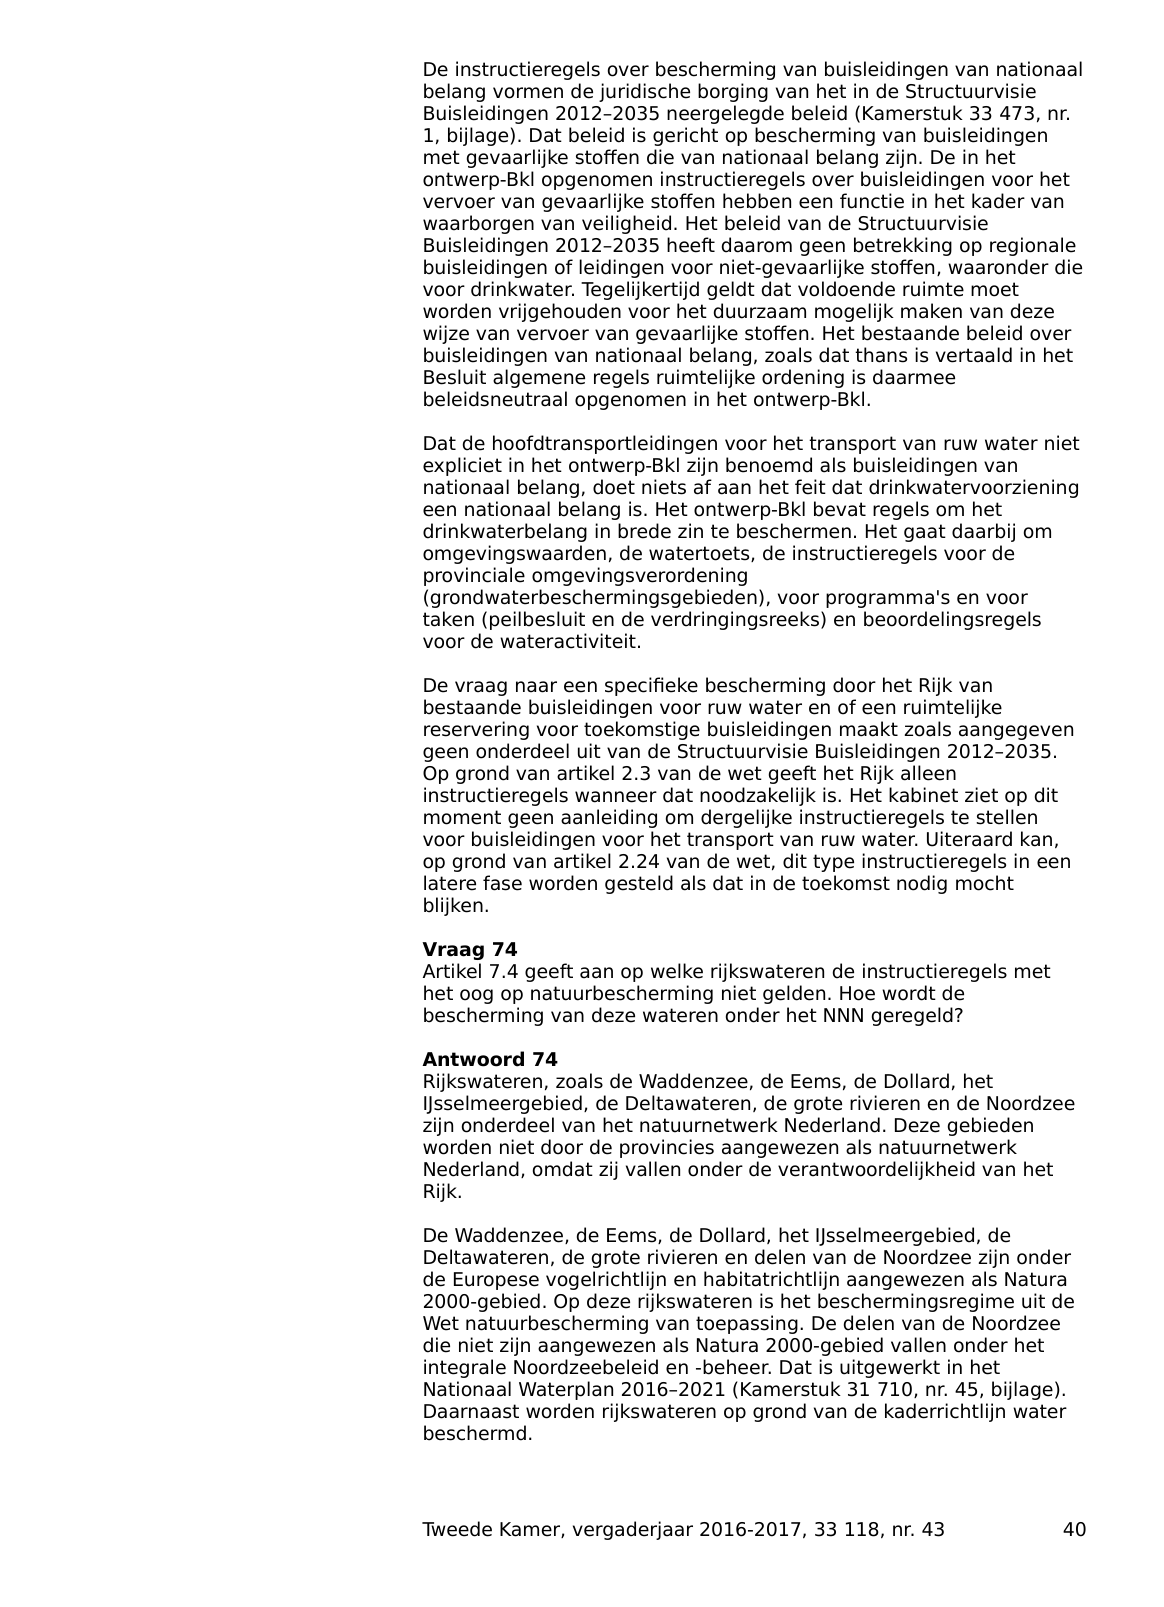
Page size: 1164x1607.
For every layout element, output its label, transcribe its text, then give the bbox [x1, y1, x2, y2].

text Vraag 74 [422, 939, 1087, 961]
text De Waddenzee, de Eems, de Dollard, het IJsselmeergebied, de Deltawateren, de grote rivieren en delen van de Noordzee zijn onder de Europese vogelrichtlijn en habitatrichtlijn aangewezen als Natura 2000-gebied. Op deze rijkswateren is het beschermingsregime uit de Wet natuurbescherming van toepassing. De delen van de Noordzee die niet zijn aangewezen als Natura 2000-gebied vallen onder het integrale Noordzeebeleid en -beheer. Dat is uitgewerkt in het Nationaal Waterplan 2016–2021 (Kamerstuk 31 710, nr. 45, bijlage). Daarnaast worden rijkswateren op grond van de kaderrichtlijn water beschermd. [422, 1225, 1087, 1445]
text Dat de hoofdtransportleidingen voor het transport van ruw water niet expliciet in het ontwerp-Bkl zijn benoemd als buisleidingen van nationaal belang, doet niets af aan het feit dat drinkwatervoorziening een nationaal belang is. Het ontwerp-Bkl bevat regels om het drinkwaterbelang in brede zin te beschermen. Het gaat daarbij om omgevingswaarden, de watertoets, de instructieregels voor de provinciale omgevingsverordening (grondwaterbeschermingsgebieden), voor programma's en voor taken (peilbesluit en de verdringingsreeks) en beoordelingsregels voor de wateractiviteit. [422, 433, 1087, 653]
text Rijkswateren, zoals de Waddenzee, de Eems, de Dollard, het IJsselmeergebied, de Deltawateren, de grote rivieren en de Noordzee zijn onderdeel van het natuurnetwerk Nederland. Deze gebieden worden niet door de provincies aangewezen als natuurnetwerk Nederland, omdat zij vallen onder de verantwoordelijkheid van het Rijk. [422, 1071, 1087, 1203]
text Antwoord 74 [422, 1049, 1087, 1071]
text Artikel 7.4 geeft aan op welke rijkswateren de instructieregels met het oog op natuurbescherming niet gelden. Hoe wordt de bescherming van deze wateren onder het NNN geregeld? [422, 961, 1087, 1027]
text De vraag naar een specifieke bescherming door het Rijk van bestaande buisleidingen voor ruw water en of een ruimtelijke reservering voor toekomstige buisleidingen maakt zoals aangegeven geen onderdeel uit van de Structuurvisie Buisleidingen 2012–2035. Op grond van artikel 2.3 van de wet geeft het Rijk alleen instructieregels wanneer dat noodzakelijk is. Het kabinet ziet op dit moment geen aanleiding om dergelijke instructieregels te stellen voor buisleidingen voor het transport van ruw water. Uiteraard kan, op grond van artikel 2.24 van de wet, dit type instructieregels in een latere fase worden gesteld als dat in de toekomst nodig mocht blijken. [422, 675, 1087, 917]
text De instructieregels over bescherming van buisleidingen van nationaal belang vormen de juridische borging van het in de Structuurvisie Buisleidingen 2012–2035 neergelegde beleid (Kamerstuk 33 473, nr. 1, bijlage). Dat beleid is gericht op bescherming van buisleidingen met gevaarlijke stoffen die van nationaal belang zijn. De in het ontwerp-Bkl opgenomen instructieregels over buisleidingen voor het vervoer van gevaarlijke stoffen hebben een functie in het kader van waarborgen van veiligheid. Het beleid van de Structuurvisie Buisleidingen 2012–2035 heeft daarom geen betrekking op regionale buisleidingen of leidingen voor niet-gevaarlijke stoffen, waaronder die voor drinkwater. Tegelijkertijd geldt dat voldoende ruimte moet worden vrijgehouden voor het duurzaam mogelijk maken van deze wijze van vervoer van gevaarlijke stoffen. Het bestaande beleid over buisleidingen van nationaal belang, zoals dat thans is vertaald in het Besluit algemene regels ruimtelijke ordening is daarmee beleidsneutraal opgenomen in het ontwerp-Bkl. [422, 59, 1087, 411]
